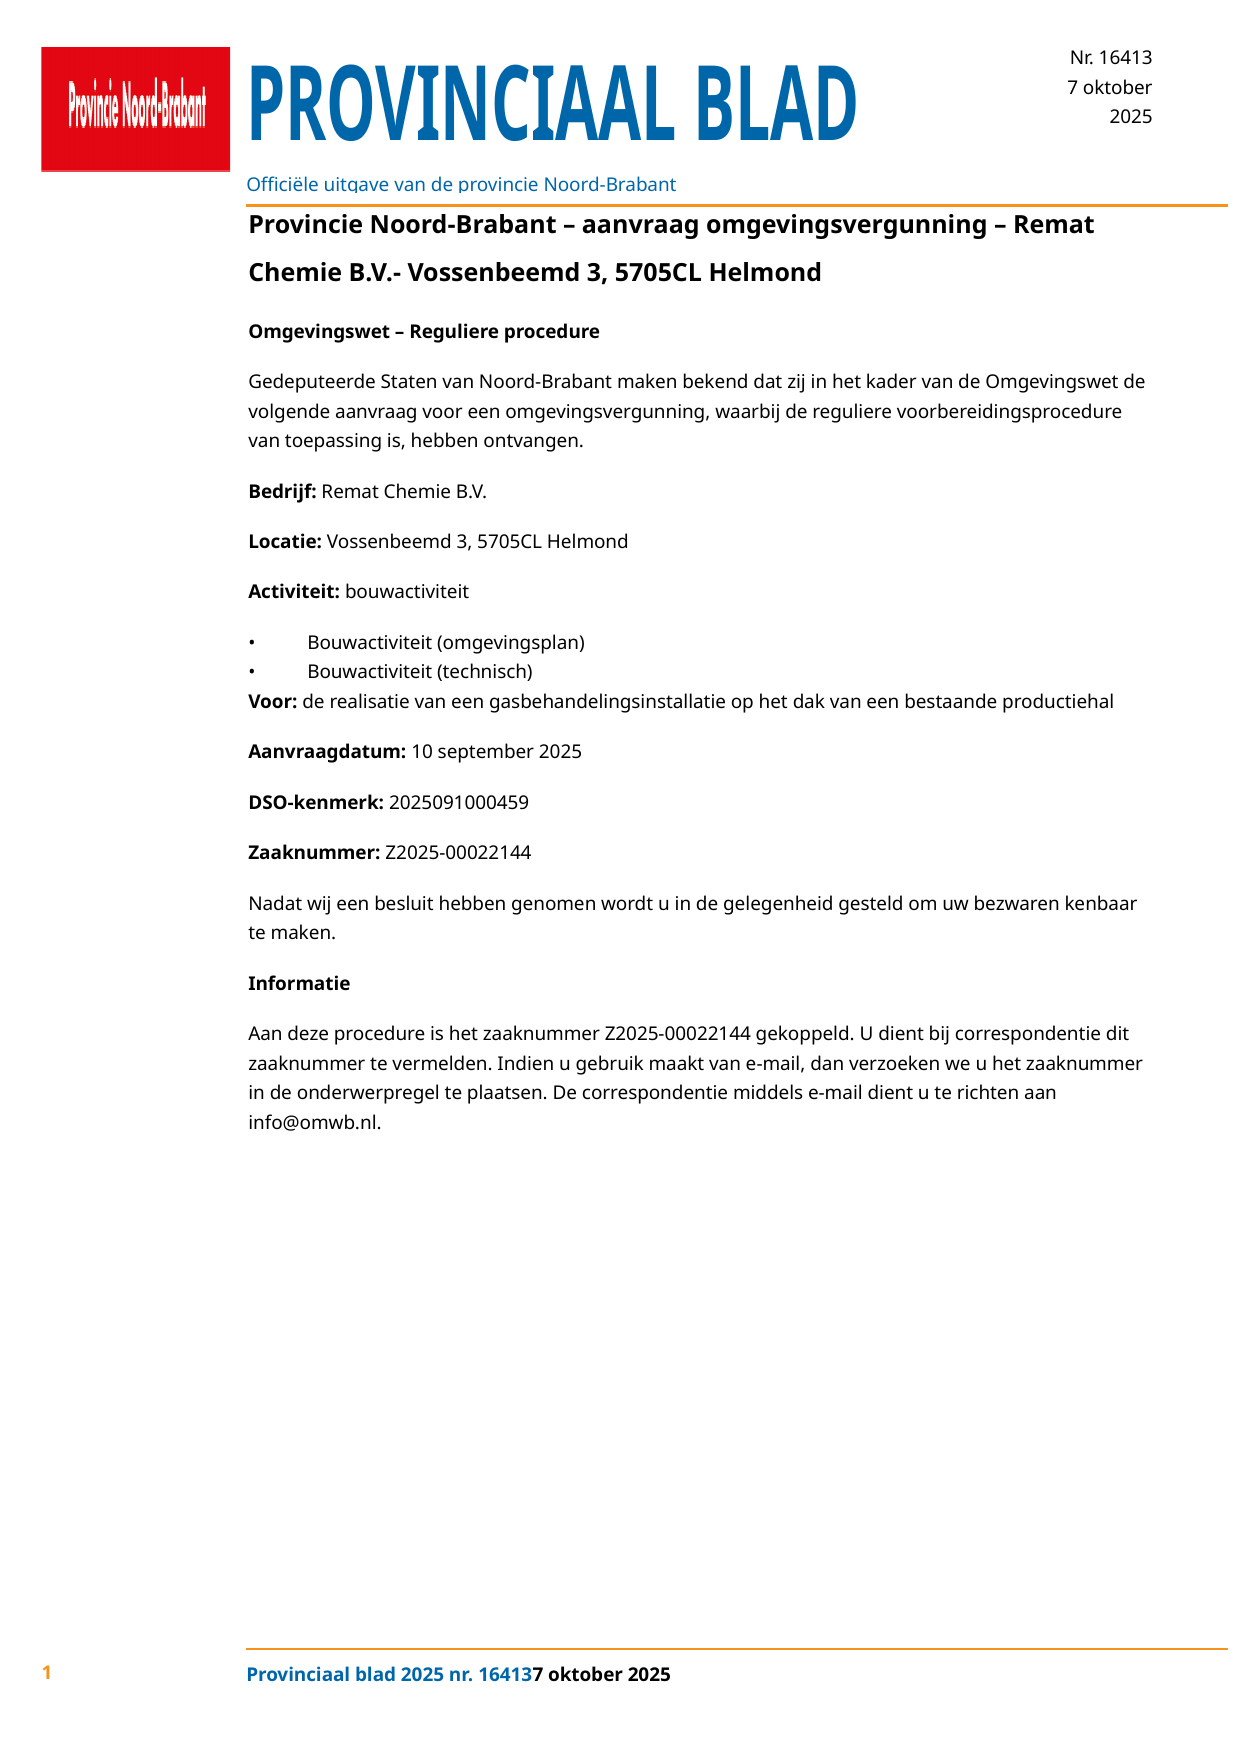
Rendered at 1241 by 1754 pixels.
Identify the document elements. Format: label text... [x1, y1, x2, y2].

text Aan deze procedure is het zaaknummer Z2025-00022144 gekoppeld. U dient bij correspondentie dit zaaknummer te vermelden. Indien u gebruik maakt van e-mail, dan verzoeken we u het zaaknummer in de onderwerpregel te plaatsen. De correspondentie middels e-mail dient u te richten aan info@omwb.nl. [248, 1020, 1152, 1135]
list Bouwactiviteit (technisch) [248, 659, 1152, 684]
picture [41, 47, 231, 172]
text Aanvraagdatum: 10 september 2025 [248, 739, 1152, 764]
text Locatie: Vossenbeemd 3, 5705CL Helmond [248, 528, 1152, 554]
text Omgevingswet – Reguliere procedure [248, 318, 1152, 344]
text Nadat wij een besluit hebben genomen wordt u in de gelegenheid gesteld om uw bezwaren kenbaar te maken. [248, 890, 1152, 945]
text Provincie Noord-Brabant – aanvraag omgevingsvergunning – Remat Chemie B.V.- Vossenbeemd 3, 5705CL Helmond [248, 207, 1152, 288]
text Activiteit: bouwactiviteit [248, 579, 1152, 604]
text Zaaknummer: Z2025-00022144 [248, 839, 1152, 865]
text Informatie [248, 970, 1152, 996]
text Voor: de realisatie van een gasbehandelingsinstallatie op het dak van een bestaande productiehal [248, 688, 1152, 714]
list Bouwactiviteit (omgevingsplan) [248, 629, 1152, 655]
text DSO-kenmerk: 2025091000459 [248, 789, 1152, 815]
text Gedeputeerde Staten van Noord-Brabant maken bekend dat zij in het kader van de Omgevingswet de volgende aanvraag voor een omgevingsvergunning, waarbij de reguliere voorbereidingsprocedure van toepassing is, hebben ontvangen. [248, 368, 1152, 453]
text Bedrijf: Remat Chemie B.V. [248, 478, 1152, 504]
